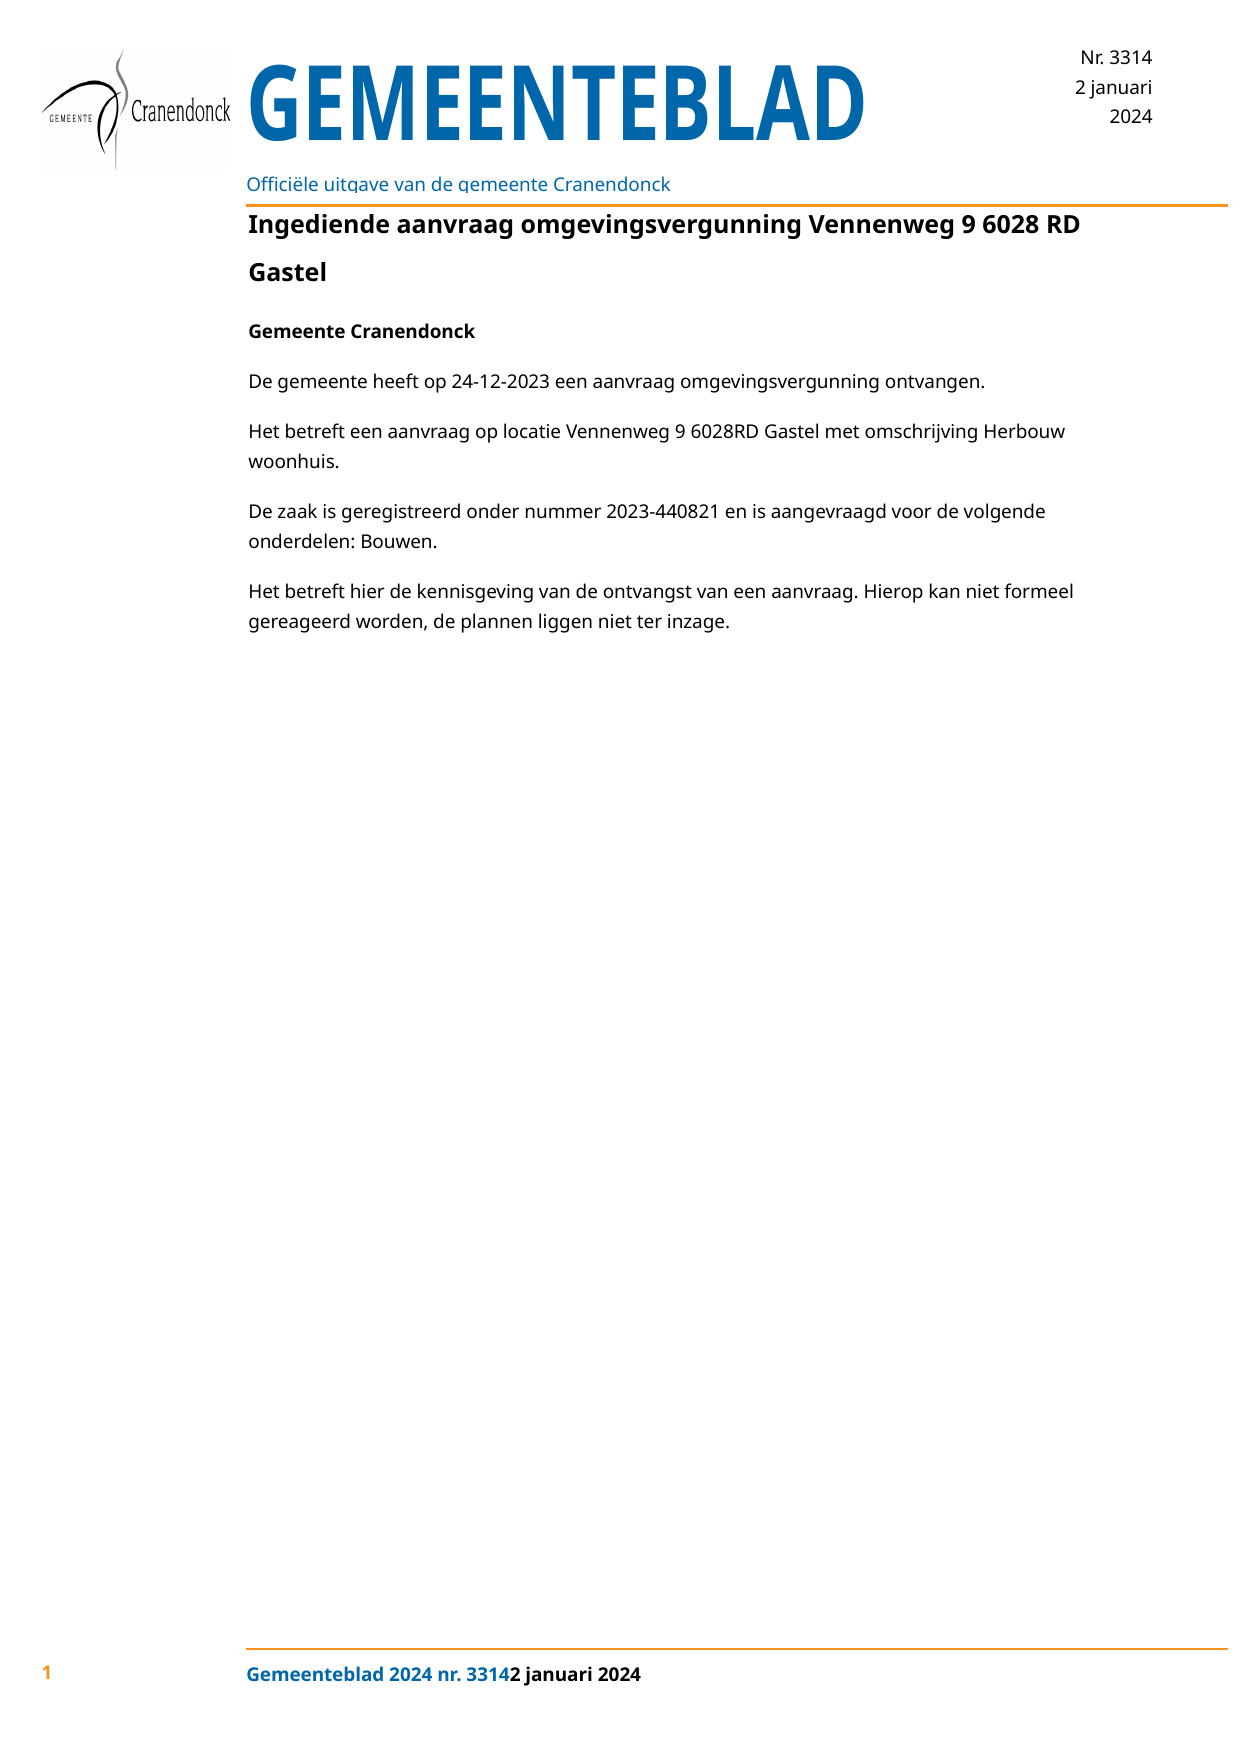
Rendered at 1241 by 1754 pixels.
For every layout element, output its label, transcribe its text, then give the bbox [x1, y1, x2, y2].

picture [41, 47, 231, 172]
text De zaak is geregistreerd onder nummer 2023-440821 en is aangevraagd voor de volgende onderdelen: Bouwen. [248, 499, 1152, 554]
text Gemeente Cranendonck [248, 318, 1152, 344]
text Het betreft hier de kennisgeving van de ontvangst van een aanvraag. Hierop kan niet formeel gereageerd worden, de plannen liggen niet ter inzage. [248, 579, 1152, 634]
text Het betreft een aanvraag op locatie Vennenweg 9 6028RD Gastel met omschrijving Herbouw woonhuis. [248, 419, 1152, 474]
text Ingediende aanvraag omgevingsvergunning Vennenweg 9 6028 RD Gastel [248, 207, 1152, 288]
text De gemeente heeft op 24-12-2023 een aanvraag omgevingsvergunning ontvangen. [248, 368, 1152, 394]
